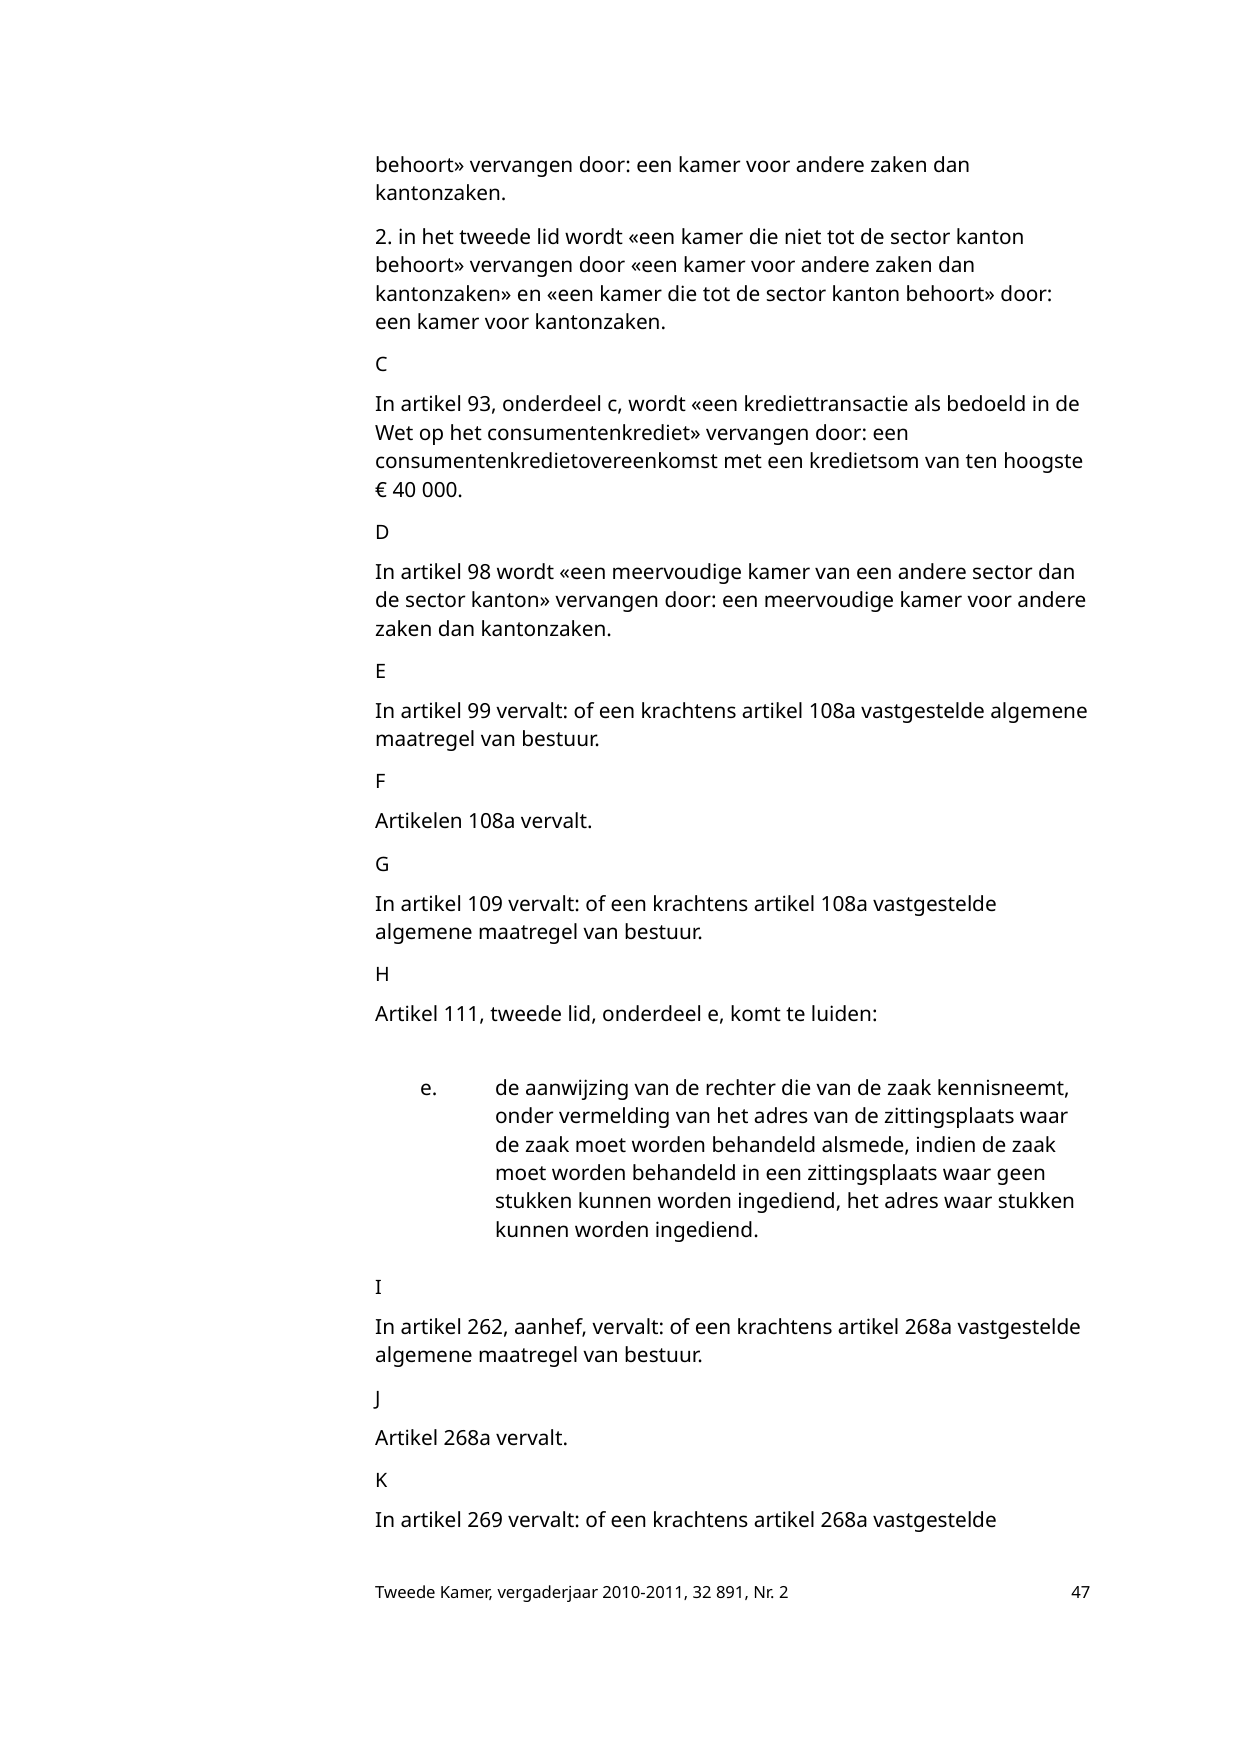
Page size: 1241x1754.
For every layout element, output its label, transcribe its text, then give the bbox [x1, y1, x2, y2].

text behoort» vervangen door: een kamer voor andere zaken dan kantonzaken. [375, 150, 1090, 207]
text I [375, 1273, 1090, 1300]
text F [375, 768, 1090, 795]
text In artikel 99 vervalt: of een krachtens artikel 108a vastgestelde algemene maatregel van bestuur. [375, 696, 1090, 753]
text Artikel 268a vervalt. [375, 1423, 1090, 1451]
text C [375, 351, 1090, 378]
text In artikel 109 vervalt: of een krachtens artikel 108a vastgestelde algemene maatregel van bestuur. [375, 889, 1090, 946]
text D [375, 518, 1090, 545]
text J [375, 1384, 1090, 1411]
text In artikel 93, onderdeel c, wordt «een krediettransactie als bedoeld in de Wet op het consumentenkrediet» vervangen door: een consumentenkredietovereenkomst met een kredietsom van ten hoogste € 40 000. [375, 389, 1090, 503]
text In artikel 262, aanhef, vervalt: of een krachtens artikel 268a vastgestelde algemene maatregel van bestuur. [375, 1312, 1090, 1369]
text In artikel 98 wordt «een meervoudige kamer van een andere sector dan de sector kanton» vervangen door: een meervoudige kamer voor andere zaken dan kantonzaken. [375, 557, 1090, 642]
text 2. in het tweede lid wordt «een kamer die niet tot de sector kanton behoort» vervangen door «een kamer voor andere zaken dan kantonzaken» en «een kamer die tot de sector kanton behoort» door: een kamer voor kantonzaken. [375, 222, 1090, 336]
text Artikelen 108a vervalt. [375, 807, 1090, 835]
list de aanwijzing van de rechter die van de zaak kennisneemt, onder vermelding van het adres van de zittingsplaats waar de zaak moet worden behandeld alsmede, indien de zaak moet worden behandeld in een zittingsplaats waar geen stukken kunnen worden ingediend, het adres waar stukken kunnen worden ingediend. [420, 1073, 1090, 1243]
text G [375, 850, 1090, 877]
text E [375, 657, 1090, 684]
text H [375, 961, 1090, 988]
text In artikel 269 vervalt: of een krachtens artikel 268a vastgestelde [375, 1505, 1090, 1533]
text K [375, 1466, 1090, 1493]
text Artikel 111, tweede lid, onderdeel e, komt te luiden: [375, 999, 1090, 1028]
